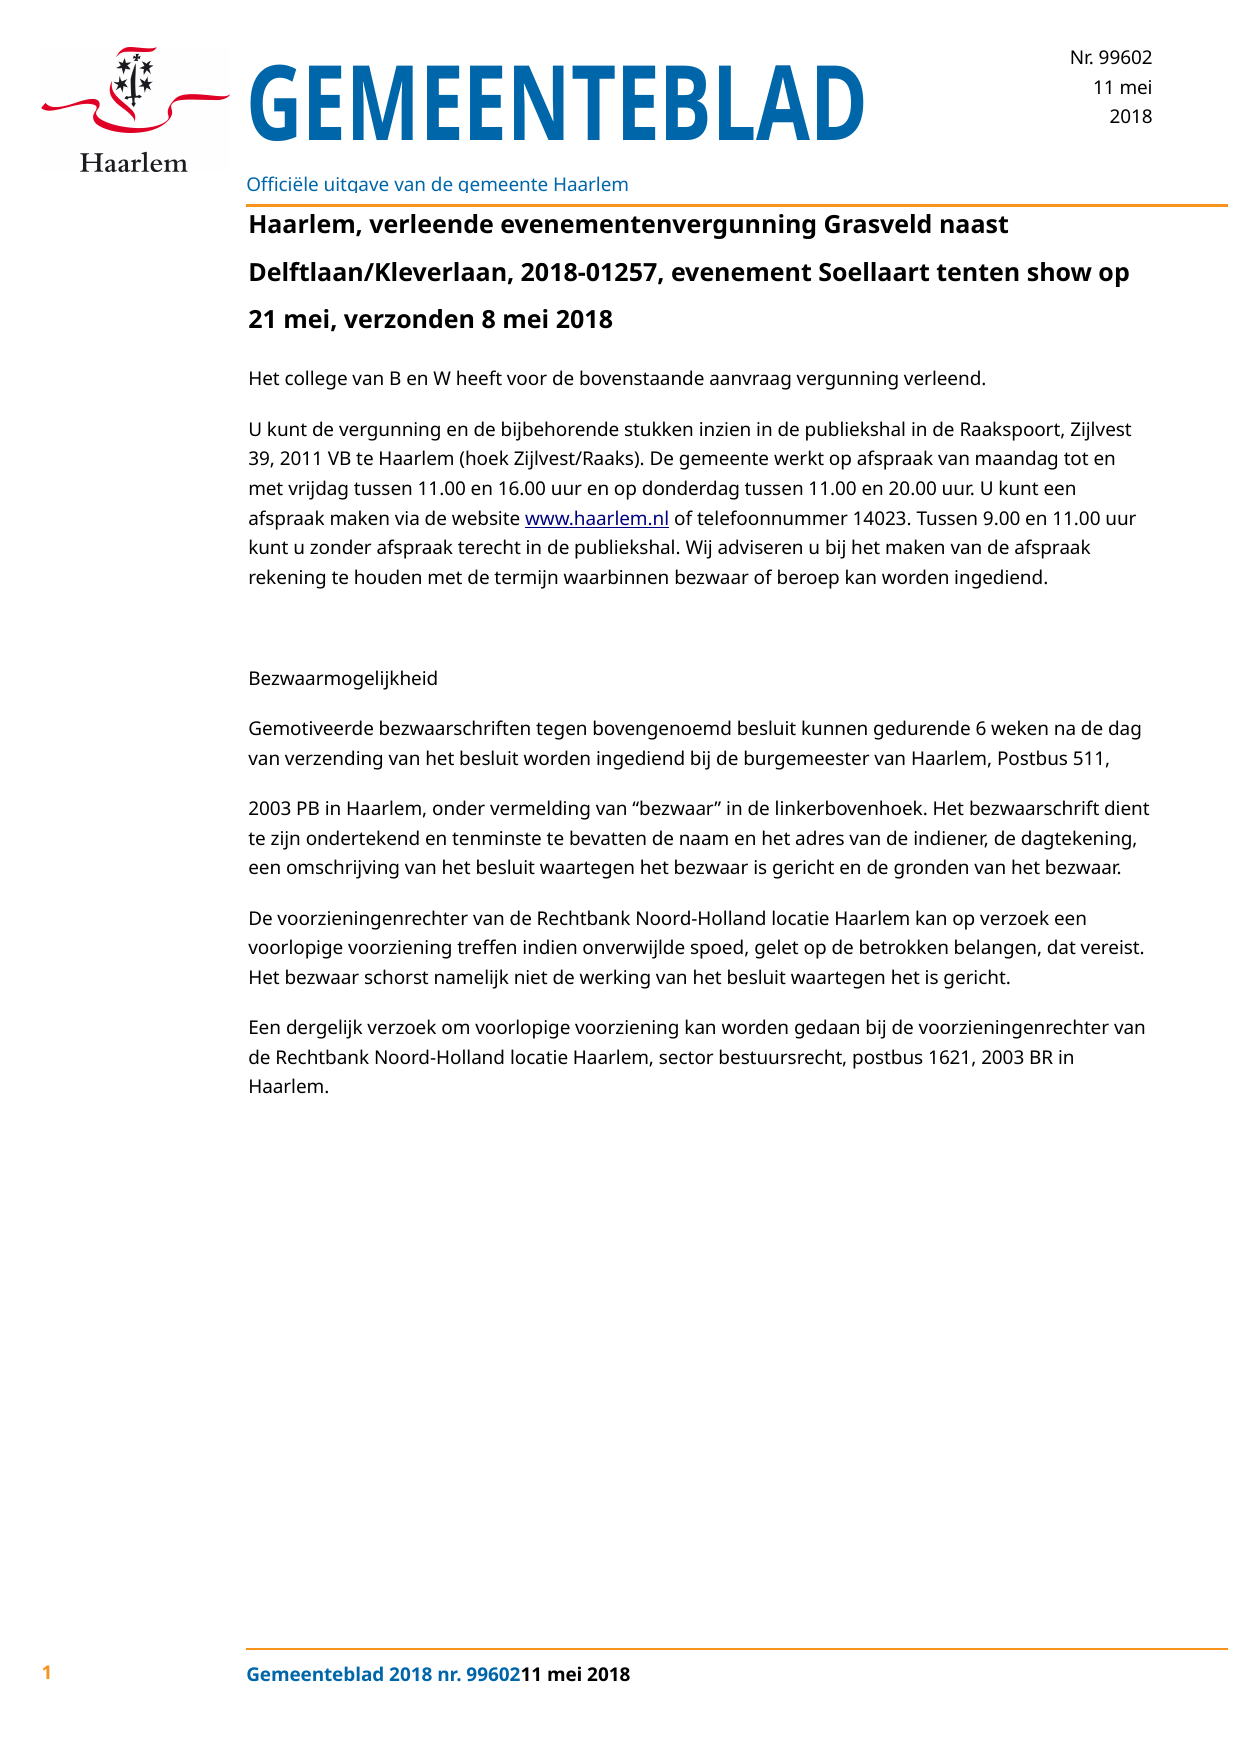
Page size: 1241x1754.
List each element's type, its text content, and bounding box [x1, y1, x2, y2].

text Haarlem, verleende evenementenvergunning Grasveld naast Delftlaan/Kleverlaan, 2018-01257, evenement Soellaart tenten show op 21 mei, verzonden 8 mei 2018 [248, 207, 1152, 336]
text U kunt de vergunning en de bijbehorende stukken inzien in de publiekshal in de Raakspoort, Zijlvest 39, 2011 VB te Haarlem (hoek Zijlvest/Raaks). De gemeente werkt op afspraak van maandag tot en met vrijdag tussen 11.00 en 16.00 uur en op donderdag tussen 11.00 en 20.00 uur. U kunt een afspraak maken via de website www.haarlem.nl of telefoonnummer 14023. Tussen 9.00 en 11.00 uur kunt u zonder afspraak terecht in de publiekshal. Wij adviseren u bij het maken van de afspraak rekening te houden met de termijn waarbinnen bezwaar of beroep kan worden ingediend. [248, 416, 1152, 589]
text Bezwaarmogelijkheid [248, 665, 1152, 690]
text Het college van B en W heeft voor de bovenstaande aanvraag vergunning verleend. [248, 366, 1152, 391]
text Gemotiveerde bezwaarschriften tegen bovengenoemd besluit kunnen gedurende 6 weken na de dag van verzending van het besluit worden ingediend bij de burgemeester van Haarlem, Postbus 511, [248, 715, 1152, 770]
text 2003 PB in Haarlem, onder vermelding van “bezwaar” in de linkerbovenhoek. Het bezwaarschrift dient te zijn ondertekend en tenminste te bevatten de naam en het adres van de indiener, de dagtekening, een omschrijving van het besluit waartegen het bezwaar is gericht en de gronden van het bezwaar. [248, 795, 1152, 880]
text De voorzieningenrechter van de Rechtbank Noord-Holland locatie Haarlem kan op verzoek een voorlopige voorziening treffen indien onverwijlde spoed, gelet op de betrokken belangen, dat vereist. Het bezwaar schorst namelijk niet de werking van het besluit waartegen het is gericht. [248, 905, 1152, 989]
picture [41, 47, 231, 172]
text Een dergelijk verzoek om voorlopige voorziening kan worden gedaan bij de voorzieningenrechter van de Rechtbank Noord-Holland locatie Haarlem, sector bestuursrecht, postbus 1621, 2003 BR in Haarlem. [248, 1014, 1152, 1099]
